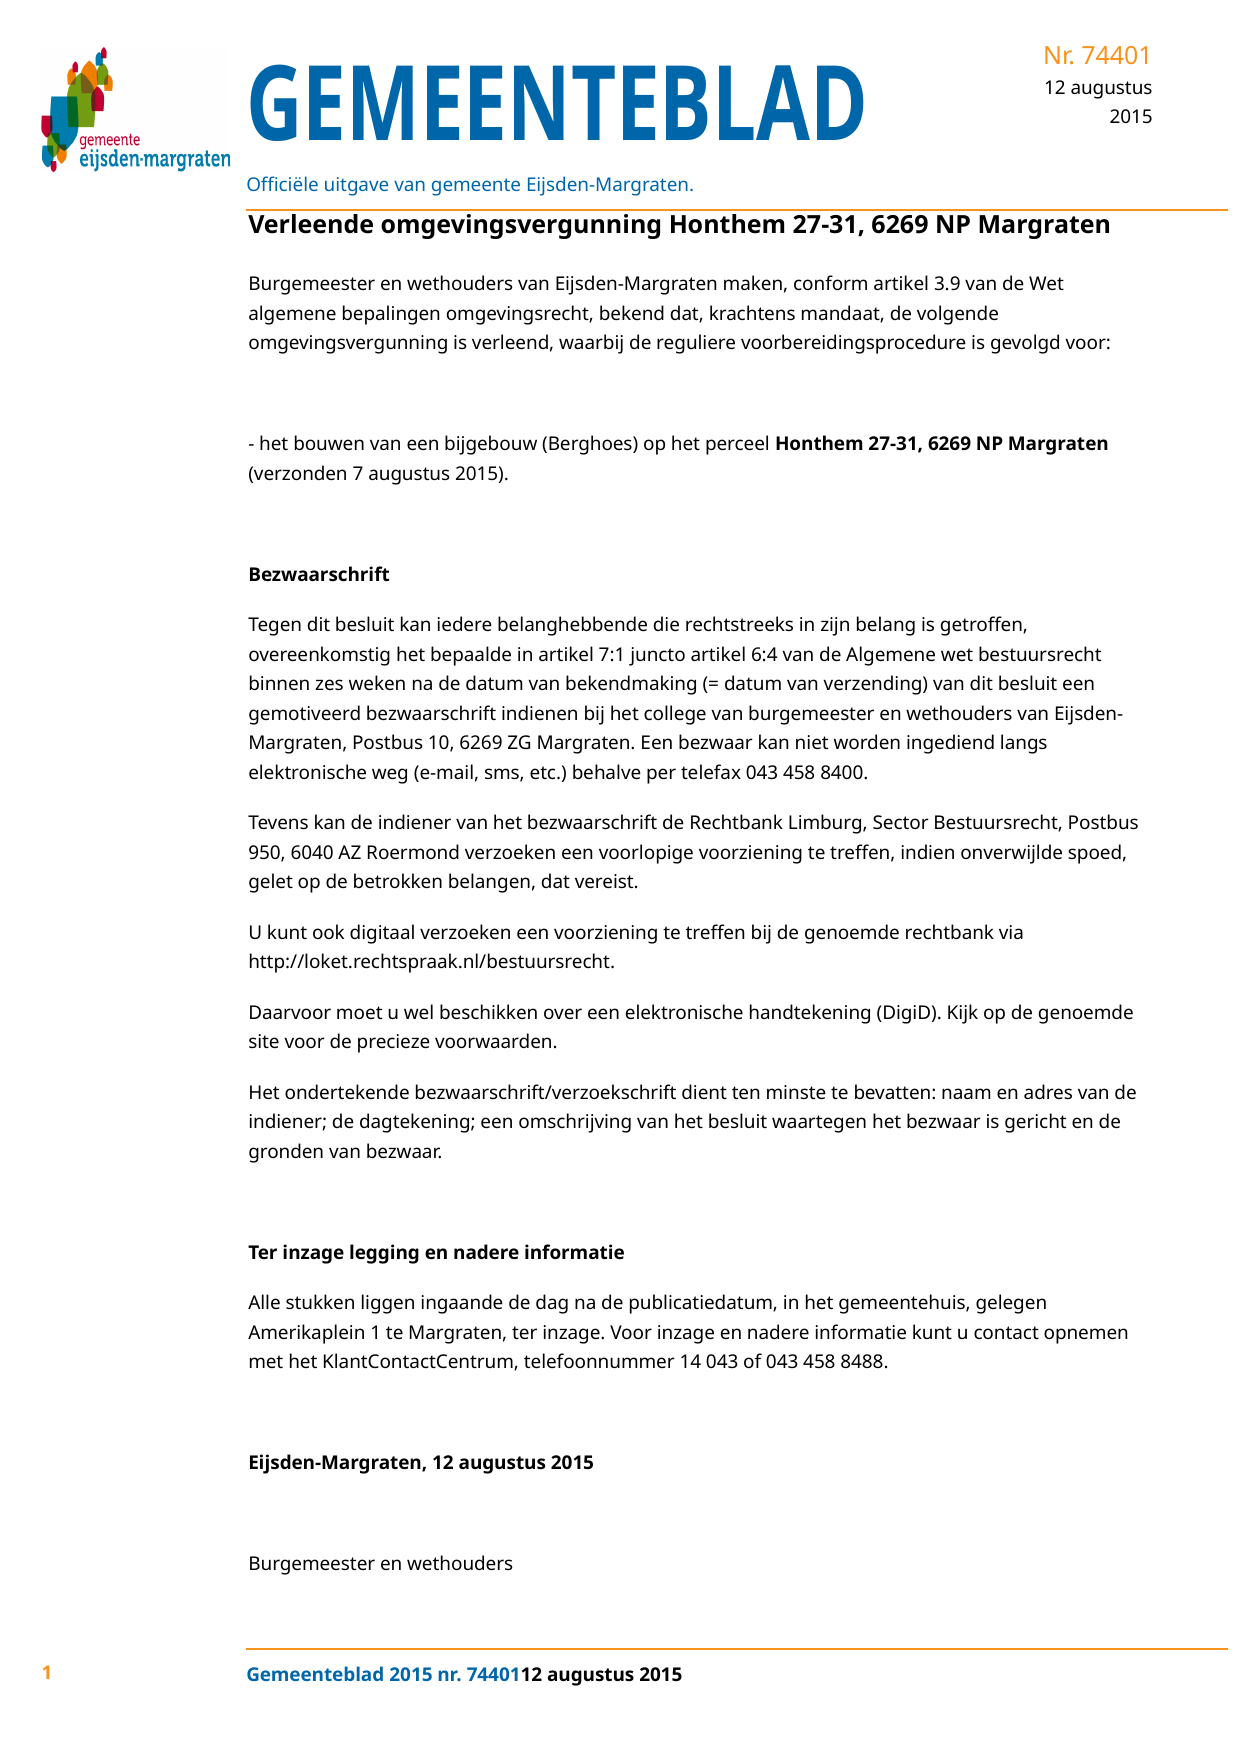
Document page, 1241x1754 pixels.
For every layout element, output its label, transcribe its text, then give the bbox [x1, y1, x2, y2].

text Het ondertekende bezwaarschrift/verzoekschrift dient ten minste te bevatten: naam en adres van de indiener; de dagtekening; een omschrijving van het besluit waartegen het bezwaar is gericht en de gronden van bezwaar. [248, 1079, 1152, 1164]
text Ter inzage legging en nadere informatie [248, 1239, 1152, 1265]
text Alle stukken liggen ingaande de dag na de publicatiedatum, in het gemeentehuis, gelegen Amerikaplein 1 te Margraten, ter inzage. Voor inzage en nadere informatie kunt u contact opnemen met het KlantContactCentrum, telefoonnummer 14 043 of 043 458 8488. [248, 1289, 1152, 1374]
text Tevens kan de indiener van het bezwaarschrift de Rechtbank Limburg, Sector Bestuursrecht, Postbus 950, 6040 AZ Roermond verzoeken een voorlopige voorziening te treffen, indien onverwijlde spoed, gelet op de betrokken belangen, dat vereist. [248, 809, 1152, 894]
text Burgemeester en wethouders van Eijsden-Margraten maken, conform artikel 3.9 van de Wet algemene bepalingen omgevingsrecht, bekend dat, krachtens mandaat, de volgende omgevingsvergunning is verleend, waarbij de reguliere voorbereidingsprocedure is gevolgd voor: [248, 270, 1152, 355]
text Verleende omgevingsvergunning Honthem 27-31, 6269 NP Margraten [248, 211, 1152, 241]
text Daarvoor moet u wel beschikken over een elektronische handtekening (DigiD). Kijk op de genoemde site voor de precieze voorwaarden. [248, 999, 1152, 1054]
picture [41, 47, 231, 172]
text U kunt ook digitaal verzoeken een voorziening te treffen bij de genoemde rechtbank via http://loket.rechtspraak.nl/bestuursrecht. [248, 919, 1152, 974]
text Eijsden-Margraten, 12 augustus 2015 [248, 1449, 1152, 1475]
text - het bouwen van een bijgebouw (Berghoes) op het perceel Honthem 27-31, 6269 NP Margraten (verzonden 7 augustus 2015). [248, 430, 1152, 486]
text Tegen dit besluit kan iedere belanghebbende die rechtstreeks in zijn belang is getroffen, overeenkomstig het bepaalde in artikel 7:1 juncto artikel 6:4 van de Algemene wet bestuursrecht binnen zes weken na de datum van bekendmaking (= datum van verzending) van dit besluit een gemotiveerd bezwaarschrift indienen bij het college van burgemeester en wethouders van Eijsden-Margraten, Postbus 10, 6269 ZG Margraten. Een bezwaar kan niet worden ingediend langs elektronische weg (e-mail, sms, etc.) behalve per telefax 043 458 8400. [248, 611, 1152, 785]
text Bezwaarschrift [248, 561, 1152, 586]
text Burgemeester en wethouders [248, 1550, 1152, 1576]
